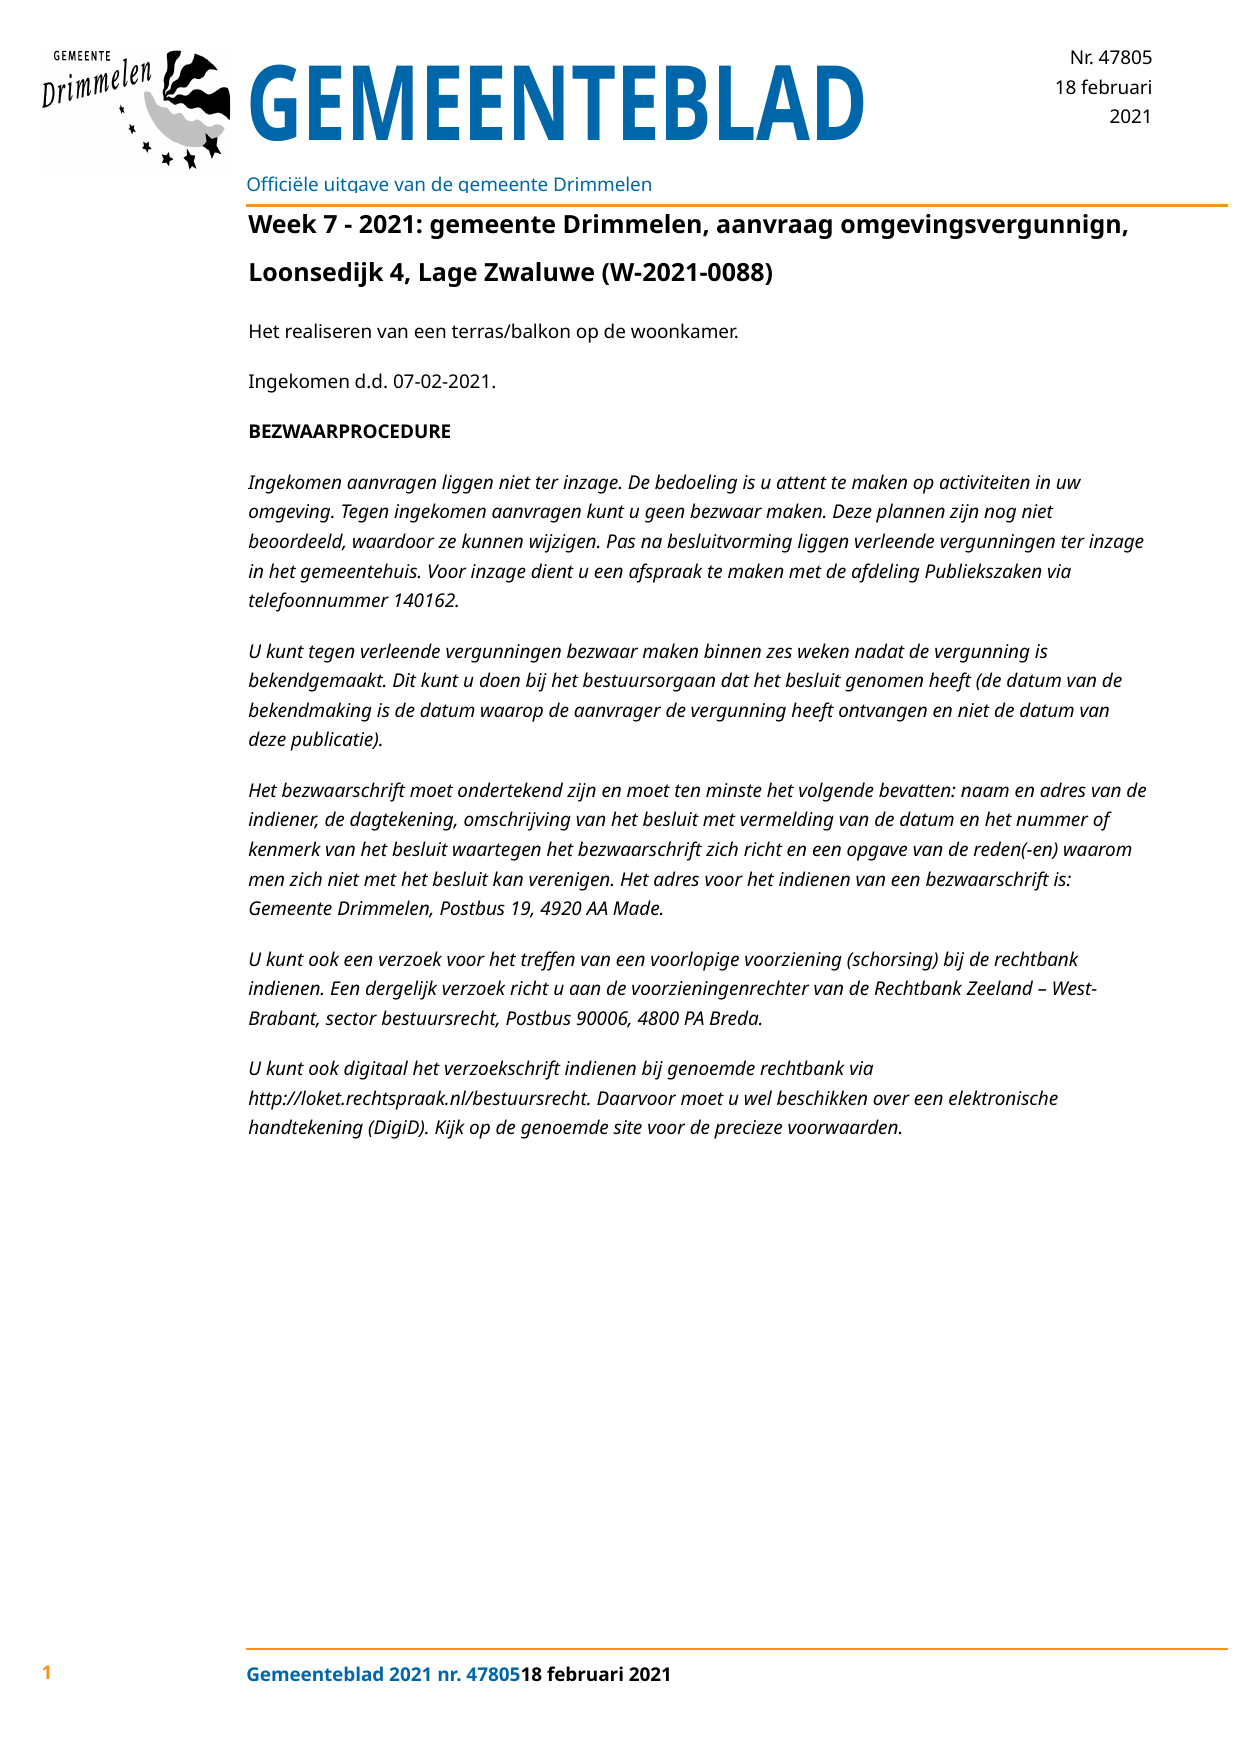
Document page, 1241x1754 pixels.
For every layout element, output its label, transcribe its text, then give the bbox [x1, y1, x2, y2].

text BEZWAARPROCEDURE [248, 419, 1152, 444]
text Ingekomen aanvragen liggen niet ter inzage. De bedoeling is u attent te maken op activiteiten in uw omgeving. Tegen ingekomen aanvragen kunt u geen bezwaar maken. Deze plannen zijn nog niet beoordeeld, waardoor ze kunnen wijzigen. Pas na besluitvorming liggen verleende vergunningen ter inzage in het gemeentehuis. Voor inzage dient u een afspraak te maken met de afdeling Publiekszaken via telefoonnummer 140162. [248, 469, 1152, 613]
text U kunt ook digitaal het verzoekschrift indienen bij genoemde rechtbank via http://loket.rechtspraak.nl/bestuursrecht. Daarvoor moet u wel beschikken over een elektronische handtekening (DigiD). Kijk op de genoemde site voor de precieze voorwaarden. [248, 1055, 1152, 1140]
text U kunt ook een verzoek voor het treffen van een voorlopige voorziening (schorsing) bij de rechtbank indienen. Een dergelijk verzoek richt u aan de voorzieningenrechter van de Rechtbank Zeeland – West-Brabant, sector bestuursrecht, Postbus 90006, 4800 PA Breda. [248, 946, 1152, 1031]
picture [41, 47, 231, 172]
text Het realiseren van een terras/balkon op de woonkamer. [248, 318, 1152, 344]
text Ingekomen d.d. 07-02-2021. [248, 368, 1152, 394]
text U kunt tegen verleende vergunningen bezwaar maken binnen zes weken nadat de vergunning is bekendgemaakt. Dit kunt u doen bij het bestuursorgaan dat het besluit genomen heeft (de datum van de bekendmaking is de datum waarop de aanvrager de vergunning heeft ontvangen en niet de datum van deze publicatie). [248, 638, 1152, 752]
text Week 7 - 2021: gemeente Drimmelen, aanvraag omgevingsvergunnign, Loonsedijk 4, Lage Zwaluwe (W-2021-0088) [248, 207, 1152, 288]
text Het bezwaarschrift moet ondertekend zijn en moet ten minste het volgende bevatten: naam en adres van de indiener, de dagtekening, omschrijving van het besluit met vermelding van de datum en het nummer of kenmerk van het besluit waartegen het bezwaarschrift zich richt en een opgave van de reden(-en) waarom men zich niet met het besluit kan verenigen. Het adres voor het indienen van een bezwaarschrift is: Gemeente Drimmelen, Postbus 19, 4920 AA Made. [248, 777, 1152, 921]
